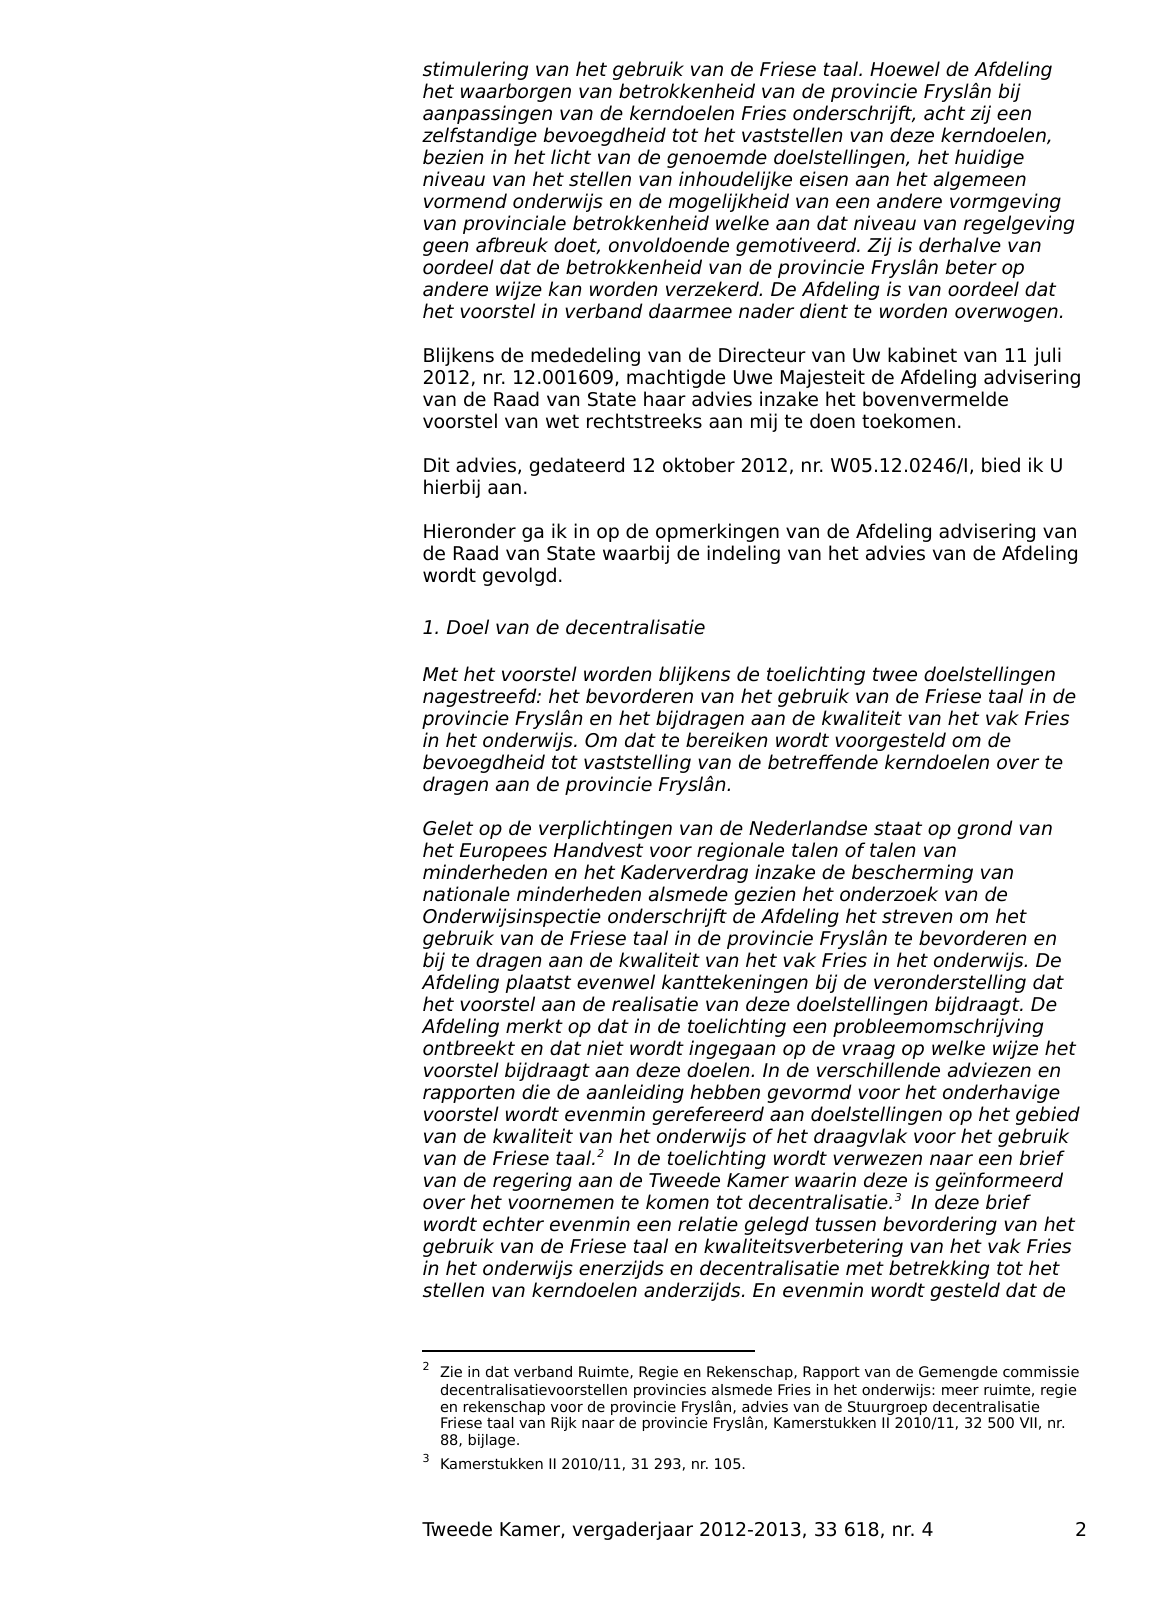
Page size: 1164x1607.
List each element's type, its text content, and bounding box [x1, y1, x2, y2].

text Gelet op de verplichtingen van de Nederlandse staat op grond van het Europees Handvest voor regionale talen of talen van minderheden en het Kaderverdrag inzake de bescherming van nationale minderheden alsmede gezien het onderzoek van de Onderwijsinspectie onderschrijft de Afdeling het streven om het gebruik van de Friese taal in de provincie Fryslân te bevorderen en bij te dragen aan de kwaliteit van het vak Fries in het onderwijs. De Afdeling plaatst evenwel kanttekeningen bij de veronderstelling dat het voorstel aan de realisatie van deze doelstellingen bijdraagt. De Afdeling merkt op dat in de toelichting een probleemomschrijving ontbreekt en dat niet wordt ingegaan op de vraag op welke wijze het voorstel bijdraagt aan deze doelen. In de verschillende adviezen en rapporten die de aanleiding hebben gevormd voor het onderhavige voorstel wordt evenmin gerefereerd aan doelstellingen op het gebied van de kwaliteit van het onderwijs of het draagvlak voor het gebruik van de Friese taal. In de toelichting wordt verwezen naar een brief van de regering aan de Tweede Kamer waarin deze is geïnformeerd over het voornemen te komen tot decentralisatie. In deze brief wordt echter evenmin een relatie gelegd tussen bevordering van het gebruik van de Friese taal en kwaliteitsverbetering van het vak Fries in het onderwijs enerzijds en decentralisatie met betrekking tot het stellen van kerndoelen anderzijds. En evenmin wordt gesteld dat de [422, 818, 1087, 1302]
text Zie in dat verband Ruimte, Regie en Rekenschap, Rapport van de Gemengde commissie decentralisatievoorstellen provincies alsmede Fries in het onderwijs: meer ruimte, regie en rekenschap voor de provincie Fryslân, advies van de Stuurgroep decentralisatie Friese taal van Rijk naar de provincie Fryslân, Kamerstukken II 2010/11, 32 500 VII, nr. 88, bijlage. [422, 1360, 1087, 1449]
text Kamerstukken II 2010/11, 31 293, nr. 105. [422, 1452, 1087, 1474]
subtitle 1. Doel van de decentralisatie [422, 617, 1087, 639]
text Hieronder ga ik in op de opmerkingen van de Afdeling advisering van de Raad van State waarbij de indeling van het advies van de Afdeling wordt gevolgd. [422, 521, 1087, 587]
text Dit advies, gedateerd 12 oktober 2012, nr. W05.12.0246/I, bied ik U hierbij aan. [422, 455, 1087, 499]
text Blijkens de mededeling van de Directeur van Uw kabinet van 11 juli 2012, nr. 12.001609, machtigde Uwe Majesteit de Afdeling advisering van de Raad van State haar advies inzake het bovenvermelde voorstel van wet rechtstreeks aan mij te doen toekomen. [422, 345, 1087, 433]
text stimulering van het gebruik van de Friese taal. Hoewel de Afdeling het waarborgen van betrokkenheid van de provincie Fryslân bij aanpassingen van de kerndoelen Fries onderschrijft, acht zij een zelfstandige bevoegdheid tot het vaststellen van deze kerndoelen, bezien in het licht van de genoemde doelstellingen, het huidige niveau van het stellen van inhoudelijke eisen aan het algemeen vormend onderwijs en de mogelijkheid van een andere vormgeving van provinciale betrokkenheid welke aan dat niveau van regelgeving geen afbreuk doet, onvoldoende gemotiveerd. Zij is derhalve van oordeel dat de betrokkenheid van de provincie Fryslân beter op andere wijze kan worden verzekerd. De Afdeling is van oordeel dat het voorstel in verband daarmee nader dient te worden overwogen. [422, 59, 1087, 323]
text Met het voorstel worden blijkens de toelichting twee doelstellingen nagestreefd: het bevorderen van het gebruik van de Friese taal in de provincie Fryslân en het bijdragen aan de kwaliteit van het vak Fries in het onderwijs. Om dat te bereiken wordt voorgesteld om de bevoegdheid tot vaststelling van de betreffende kerndoelen over te dragen aan de provincie Fryslân. [422, 664, 1087, 796]
